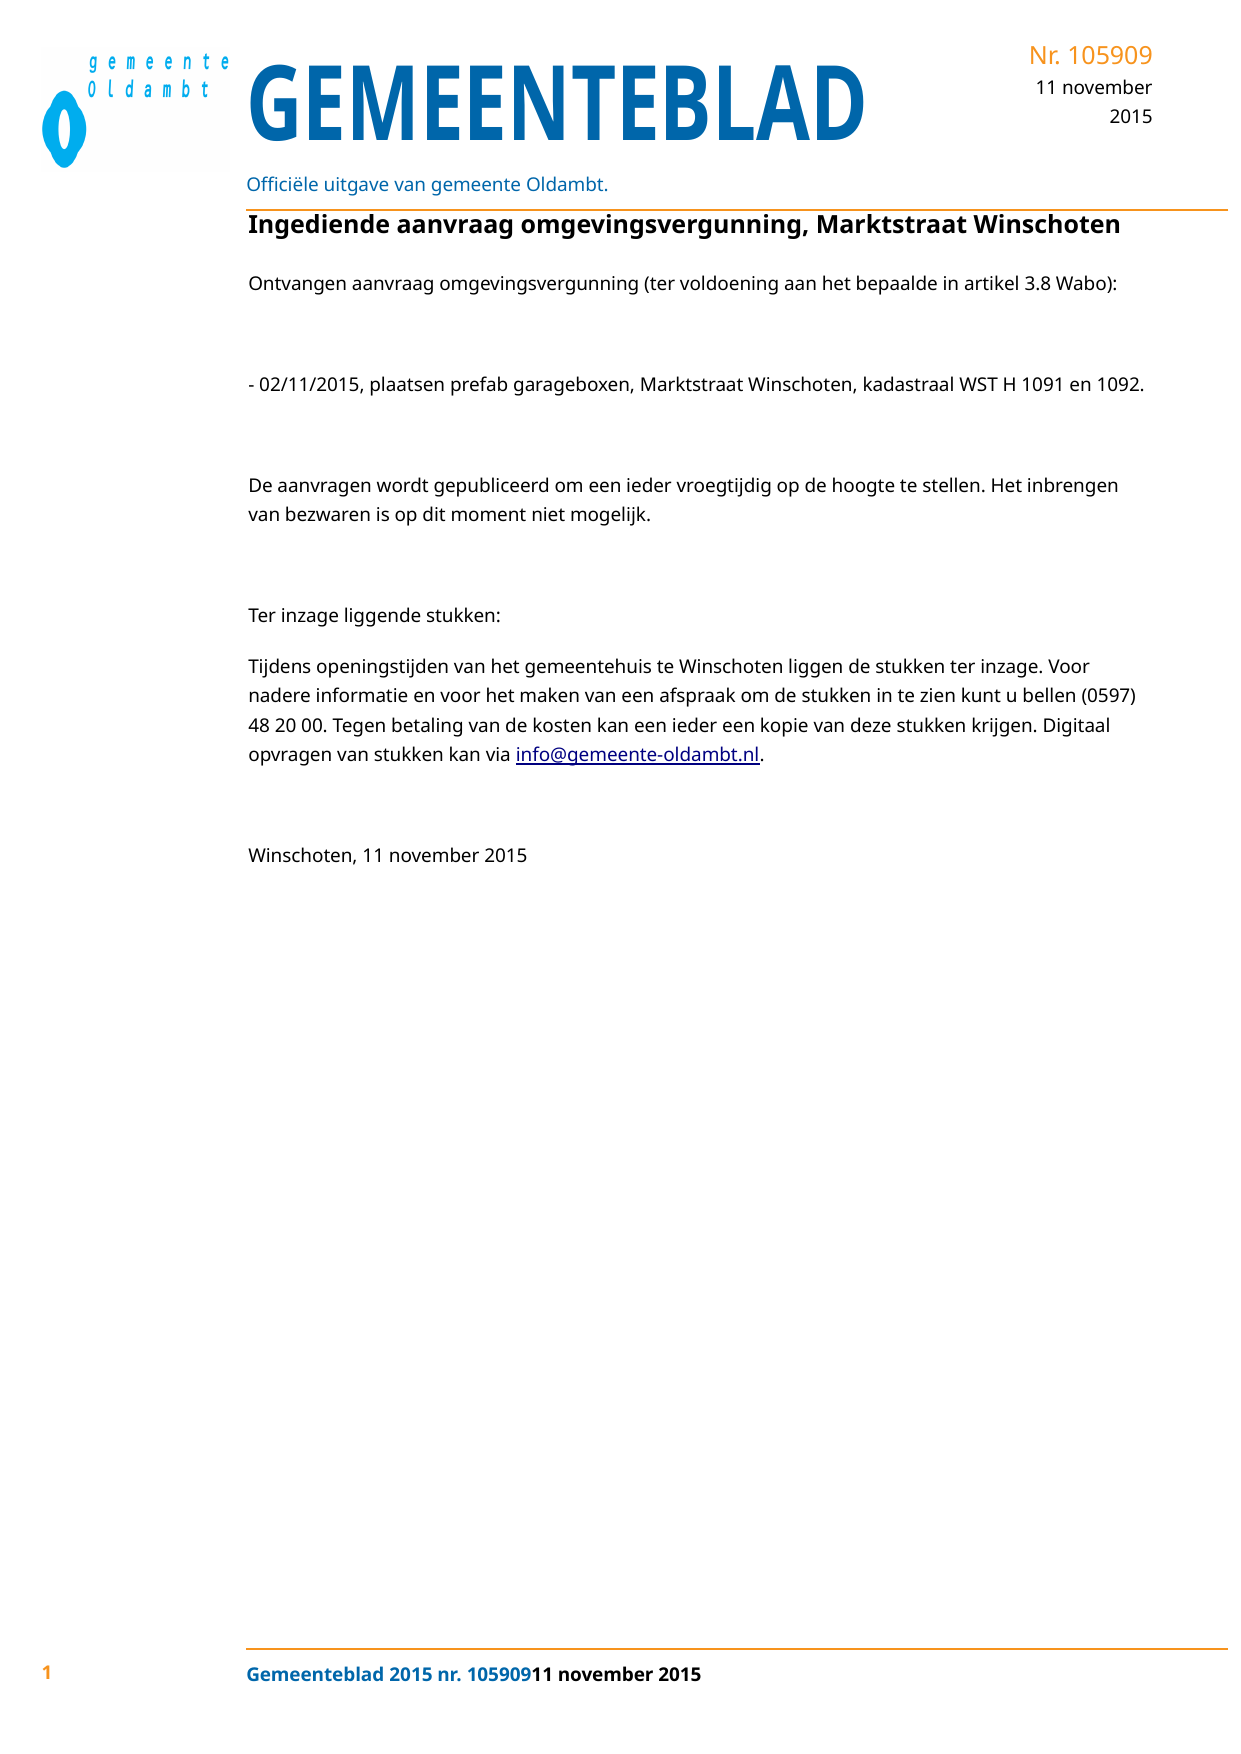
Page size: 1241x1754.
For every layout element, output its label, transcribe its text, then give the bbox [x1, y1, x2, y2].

text Tijdens openingstijden van het gemeentehuis te Winschoten liggen de stukken ter inzage. Voor nadere informatie en voor het maken van een afspraak om de stukken in te zien kunt u bellen (0597) 48 20 00. Tegen betaling van de kosten kan een ieder een kopie van deze stukken krijgen. Digitaal opvragen van stukken kan via info@gemeente-oldambt.nl. [248, 653, 1152, 767]
text Winschoten, 11 november 2015 [248, 842, 1152, 868]
text - 02/11/2015, plaatsen prefab garageboxen, Marktstraat Winschoten, kadastraal WST H 1091 en 1092. [248, 371, 1152, 397]
text Ontvangen aanvraag omgevingsvergunning (ter voldoening aan het bepaalde in artikel 3.8 Wabo): [248, 270, 1152, 296]
text Ter inzage liggende stukken: [248, 602, 1152, 628]
text Ingediende aanvraag omgevingsvergunning, Marktstraat Winschoten [248, 211, 1152, 241]
text De aanvragen wordt gepubliceerd om een ieder vroegtijdig op de hoogte te stellen. Het inbrengen van bezwaren is op dit moment niet mogelijk. [248, 472, 1152, 527]
picture [41, 47, 231, 172]
